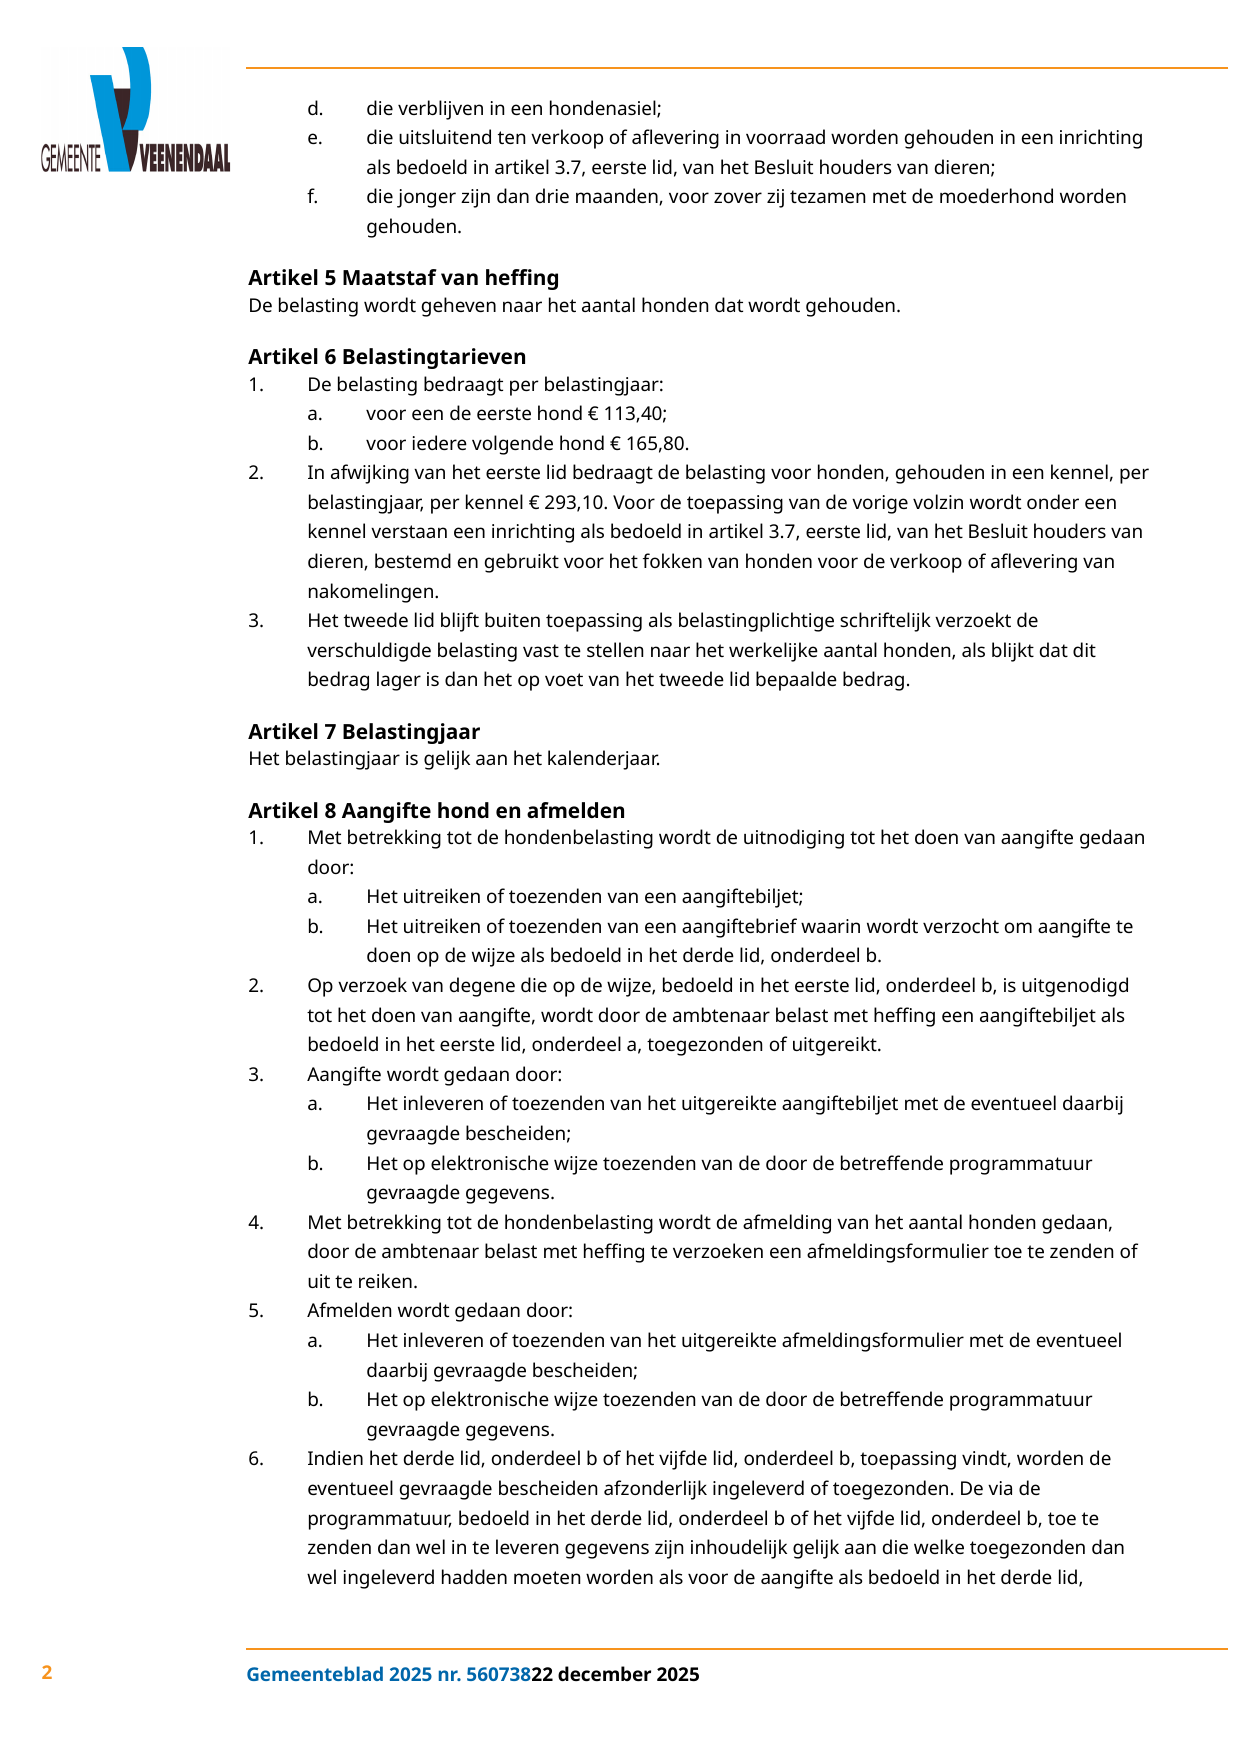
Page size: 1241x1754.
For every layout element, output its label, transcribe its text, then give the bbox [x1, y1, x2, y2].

list die verblijven in een hondenasiel; [307, 95, 1152, 121]
text De belasting wordt geheven naar het aantal honden dat wordt gehouden. [248, 292, 1152, 318]
text Artikel 8 Aangifte hond en afmelden [248, 796, 1152, 824]
list Het inleveren of toezenden van het uitgereikte afmeldingsformulier met de eventueel daarbij gevraagde bescheiden; [307, 1327, 1152, 1383]
list voor iedere volgende hond € 165,80. [307, 430, 1152, 456]
list Op verzoek van degene die op de wijze, bedoeld in het eerste lid, onderdeel b, is uitgenodigd tot het doen van aangifte, wordt door de ambtenaar belast met heffing een aangiftebiljet als bedoeld in het eerste lid, onderdeel a, toegezonden of uitgereikt. [248, 972, 1152, 1057]
list Het uitreiken of toezenden van een aangiftebiljet; [307, 883, 1152, 909]
list Met betrekking tot de hondenbelasting wordt de afmelding van het aantal honden gedaan, door de ambtenaar belast met heffing te verzoeken een afmeldingsformulier toe te zenden of uit te reiken. [248, 1209, 1152, 1294]
list Het tweede lid blijft buiten toepassing als belastingplichtige schriftelijk verzoekt de verschuldigde belasting vast te stellen naar het werkelijke aantal honden, als blijkt dat dit bedrag lager is dan het op voet van het tweede lid bepaalde bedrag. [248, 607, 1152, 692]
list Afmelden wordt gedaan door: [248, 1298, 1152, 1323]
list die uitsluitend ten verkoop of aflevering in voorraad worden gehouden in een inrichting als bedoeld in artikel 3.7, eerste lid, van het Besluit houders van dieren; [307, 124, 1152, 180]
list De belasting bedraagt per belastingjaar: [248, 371, 1152, 397]
list voor een de eerste hond € 113,40; [307, 400, 1152, 426]
list Het op elektronische wijze toezenden van de door de betreffende programmatuur gevraagde gegevens. [307, 1150, 1152, 1205]
list die jonger zijn dan drie maanden, voor zover zij tezamen met de moederhond worden gehouden. [307, 183, 1152, 239]
list Met betrekking tot de hondenbelasting wordt de uitnodiging tot het doen van aangifte gedaan door: [248, 824, 1152, 880]
list Aangifte wordt gedaan door: [248, 1061, 1152, 1087]
list Het inleveren of toezenden van het uitgereikte aangiftebiljet met de eventueel daarbij gevraagde bescheiden; [307, 1091, 1152, 1146]
picture [41, 47, 130, 172]
list In afwijking van het eerste lid bedraagt de belasting voor honden, gehouden in een kennel, per belastingjaar, per kennel € 293,10. Voor de toepassing van de vorige volzin wordt onder een kennel verstaan een inrichting als bedoeld in artikel 3.7, eerste lid, van het Besluit houders van dieren, bestemd en gebruikt voor het fokken van honden voor de verkoop of aflevering van nakomelingen. [248, 459, 1152, 604]
list Indien het derde lid, onderdeel b of het vijfde lid, onderdeel b, toepassing vindt, worden de eventueel gevraagde bescheiden afzonderlijk ingeleverd of toegezonden. De via de programmatuur, bedoeld in het derde lid, onderdeel b of het vijfde lid, onderdeel b, toe te zenden dan wel in te leveren gegevens zijn inhoudelijk gelijk aan die welke toegezonden dan wel ingeleverd hadden moeten worden als voor de aangifte als bedoeld in het derde lid, [248, 1446, 1152, 1590]
text Het belastingjaar is gelijk aan het kalenderjaar. [248, 746, 1152, 771]
list Het op elektronische wijze toezenden van de door de betreffende programmatuur gevraagde gegevens. [307, 1386, 1152, 1442]
text Artikel 6 Belastingtarieven [248, 342, 1152, 371]
picture [123, 47, 231, 172]
text Artikel 5 Maatstaf van heffing [248, 263, 1152, 292]
list Het uitreiken of toezenden van een aangiftebrief waarin wordt verzocht om aangifte te doen op de wijze als bedoeld in het derde lid, onderdeel b. [307, 913, 1152, 968]
text Artikel 7 Belastingjaar [248, 717, 1152, 746]
